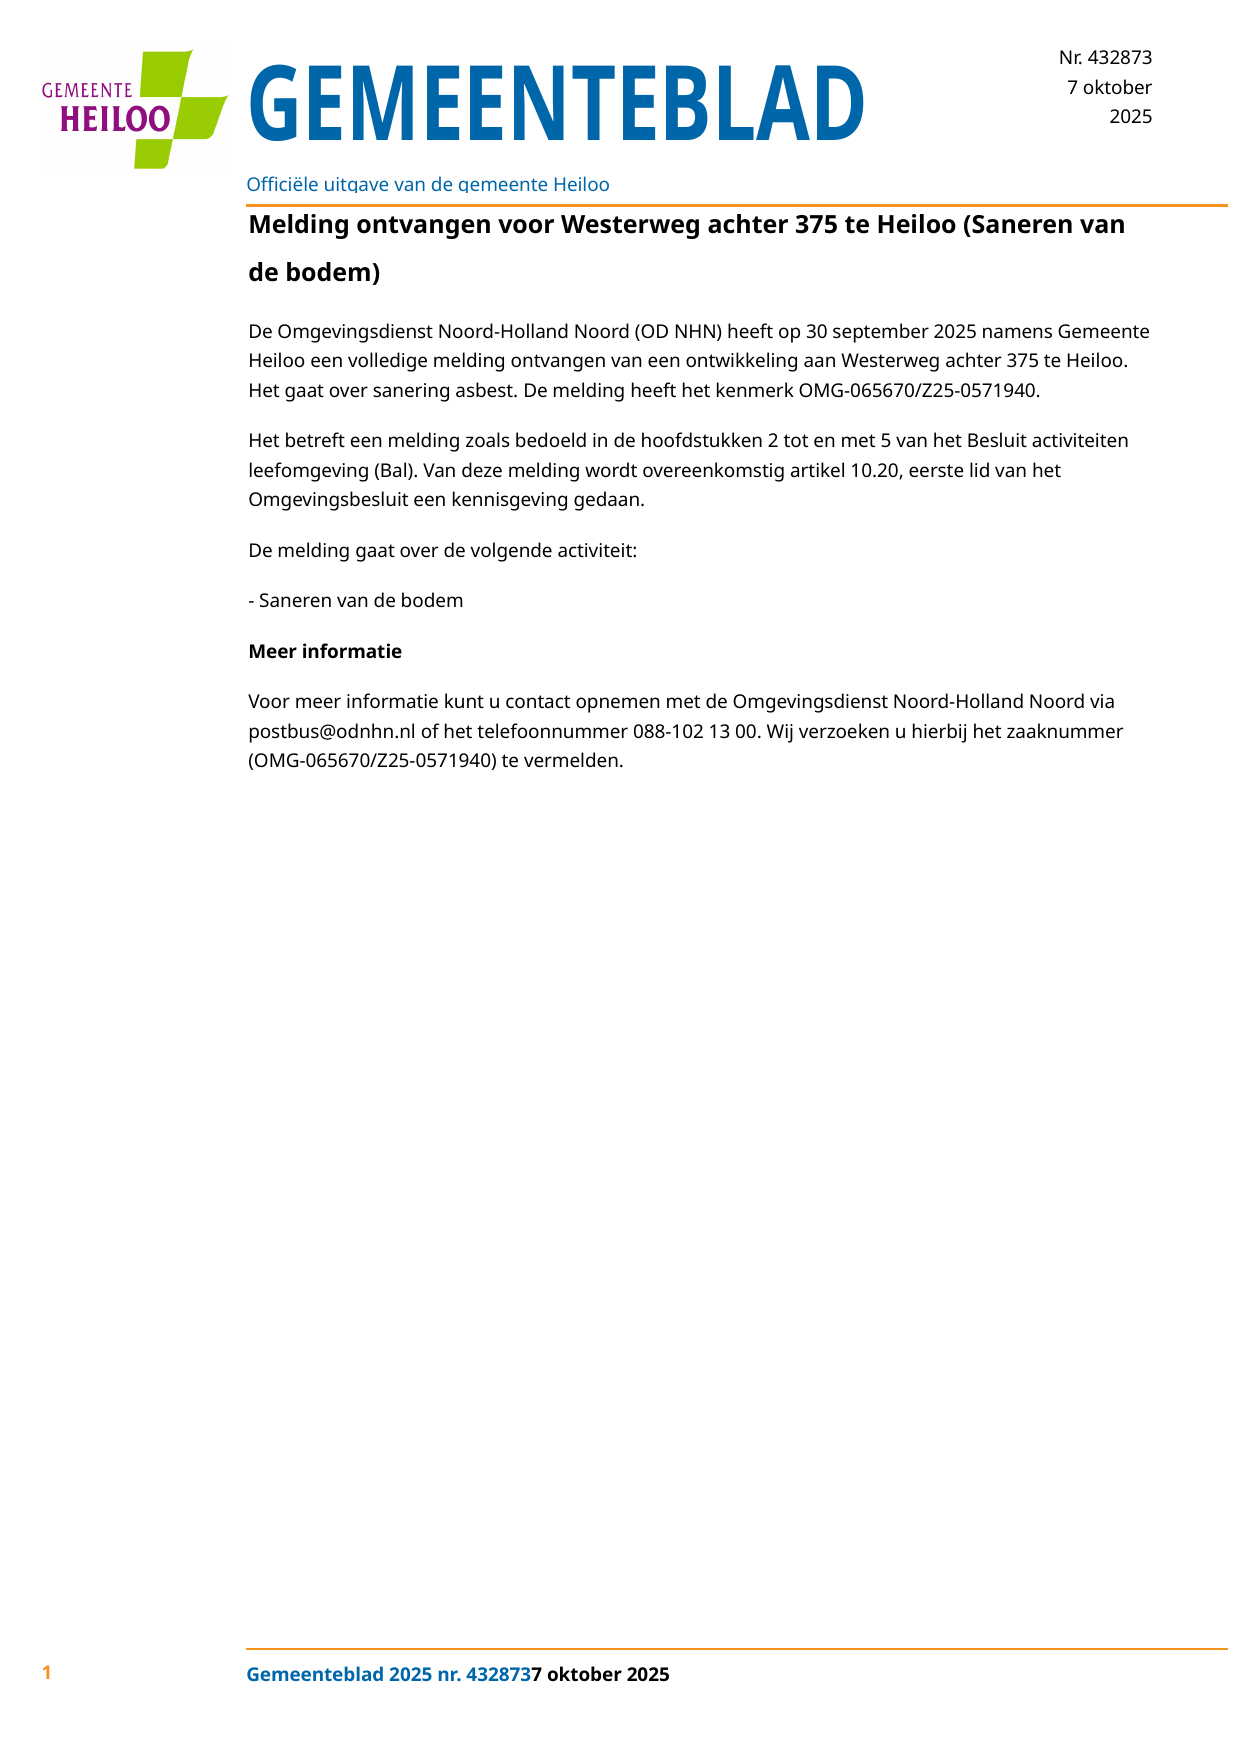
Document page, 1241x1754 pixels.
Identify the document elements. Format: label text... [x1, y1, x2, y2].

picture [41, 47, 231, 172]
text Het betreft een melding zoals bedoeld in de hoofdstukken 2 tot en met 5 van het Besluit activiteiten leefomgeving (Bal). Van deze melding wordt overeenkomstig artikel 10.20, eerste lid van het Omgevingsbesluit een kennisgeving gedaan. [248, 427, 1152, 512]
text De melding gaat over de volgende activiteit: [248, 537, 1152, 563]
text Voor meer informatie kunt u contact opnemen met de Omgevingsdienst Noord-Holland Noord via postbus@odnhn.nl of het telefoonnummer 088-102 13 00. Wij verzoeken u hierbij het zaaknummer (OMG-065670/Z25-0571940) te vermelden. [248, 688, 1152, 773]
text Melding ontvangen voor Westerweg achter 375 te Heiloo (Saneren van de bodem) [248, 207, 1152, 288]
text - Saneren van de bodem [248, 587, 1152, 613]
text De Omgevingsdienst Noord-Holland Noord (OD NHN) heeft op 30 september 2025 namens Gemeente Heiloo een volledige melding ontvangen van een ontwikkeling aan Westerweg achter 375 te Heiloo. Het gaat over sanering asbest. De melding heeft het kenmerk OMG-065670/Z25-0571940. [248, 318, 1152, 403]
text Meer informatie [248, 638, 1152, 664]
